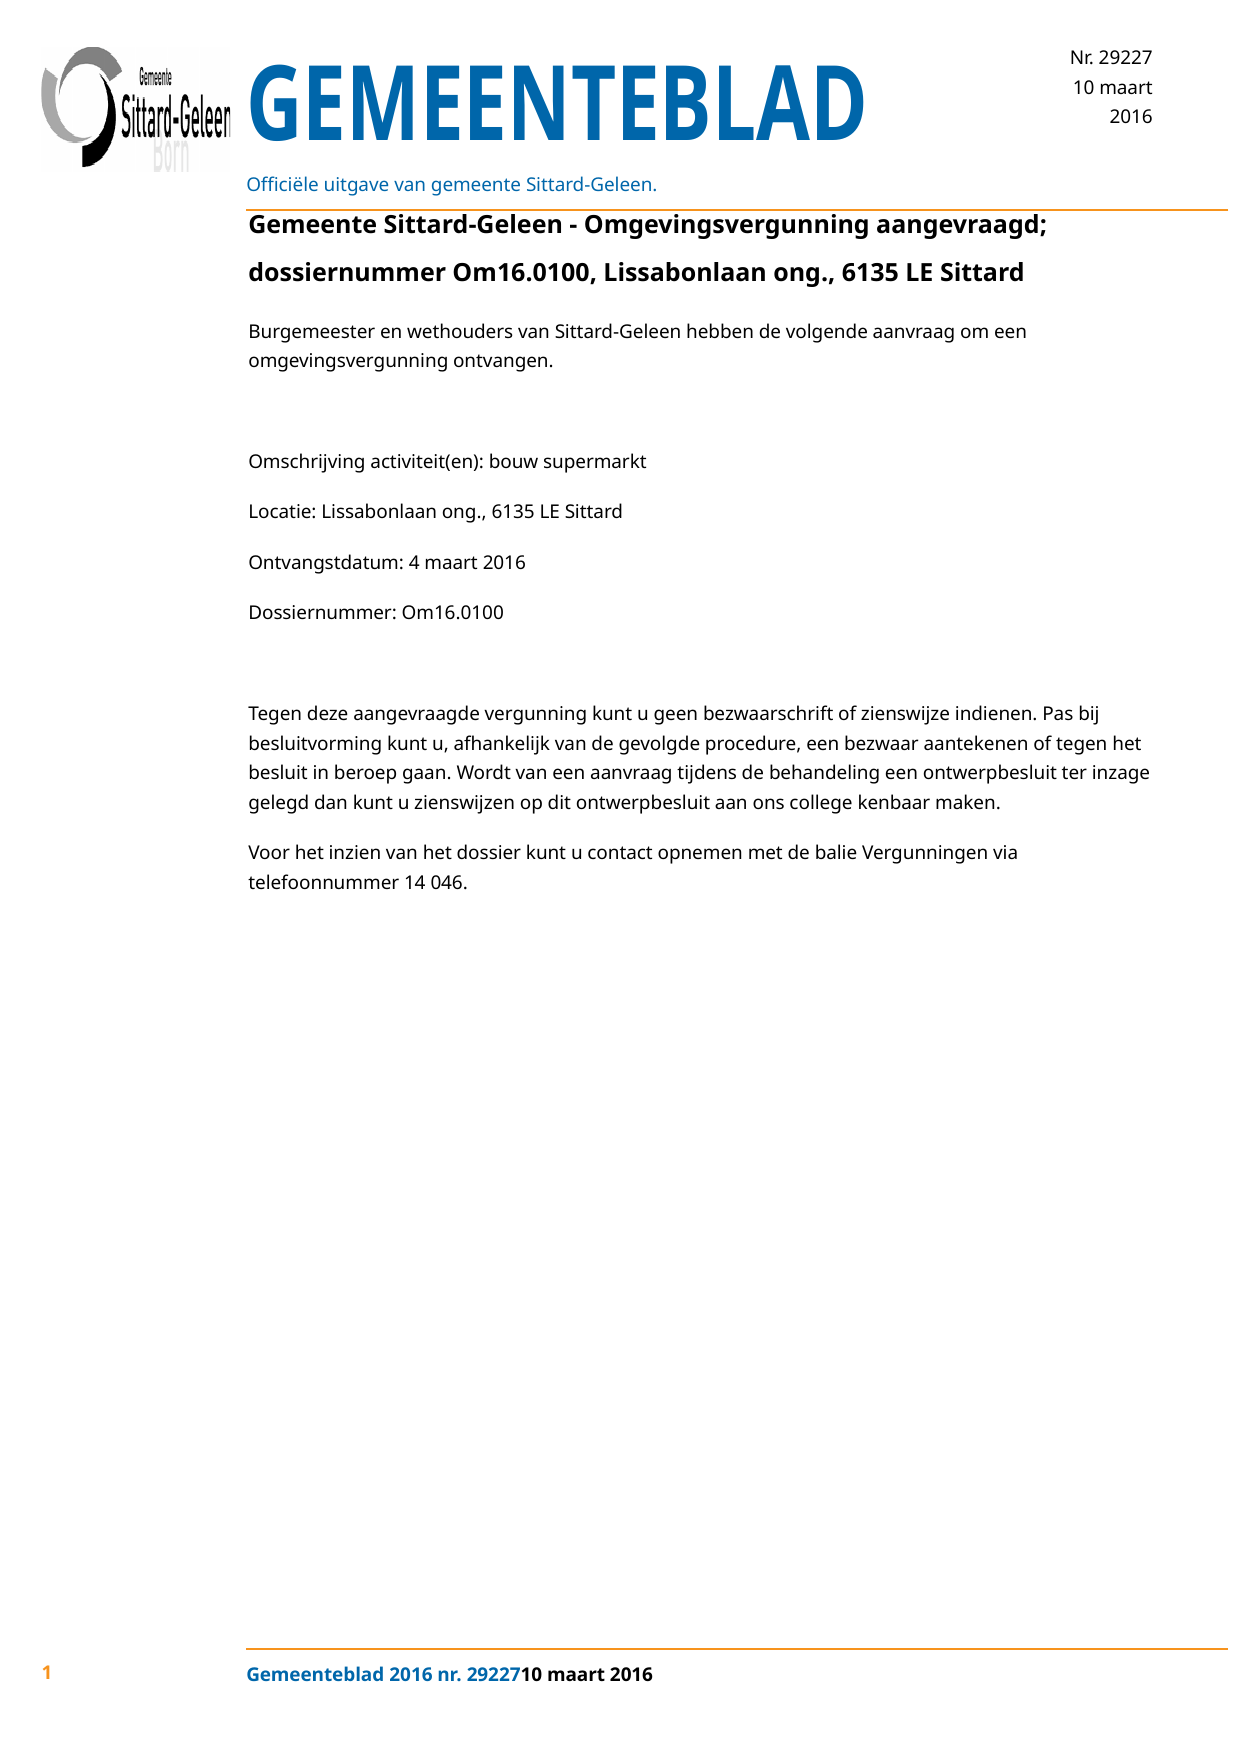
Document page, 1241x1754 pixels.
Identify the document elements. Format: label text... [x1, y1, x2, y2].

text Dossiernummer: Om16.0100 [248, 599, 1152, 625]
text Gemeente Sittard-Geleen - Omgevingsvergunning aangevraagd; dossiernummer Om16.0100, Lissabonlaan ong., 6135 LE Sittard [248, 211, 1152, 288]
text Locatie: Lissabonlaan ong., 6135 LE Sittard [248, 499, 1152, 524]
text Ontvangstdatum: 4 maart 2016 [248, 549, 1152, 575]
text Tegen deze aangevraagde vergunning kunt u geen bezwaarschrift of zienswijze indienen. Pas bij besluitvorming kunt u, afhankelijk van de gevolgde procedure, een bezwaar aantekenen of tegen het besluit in beroep gaan. Wordt van een aanvraag tijdens de behandeling een ontwerpbesluit ter inzage gelegd dan kunt u zienswijzen op dit ontwerpbesluit aan ons college kenbaar maken. [248, 700, 1152, 815]
picture [41, 47, 231, 172]
text Omschrijving activiteit(en): bouw supermarkt [248, 448, 1152, 474]
text Burgemeester en wethouders van Sittard-Geleen hebben de volgende aanvraag om een omgevingsvergunning ontvangen. [248, 318, 1152, 373]
text Voor het inzien van het dossier kunt u contact opnemen met de balie Vergunningen via telefoonnummer 14 046. [248, 839, 1152, 895]
